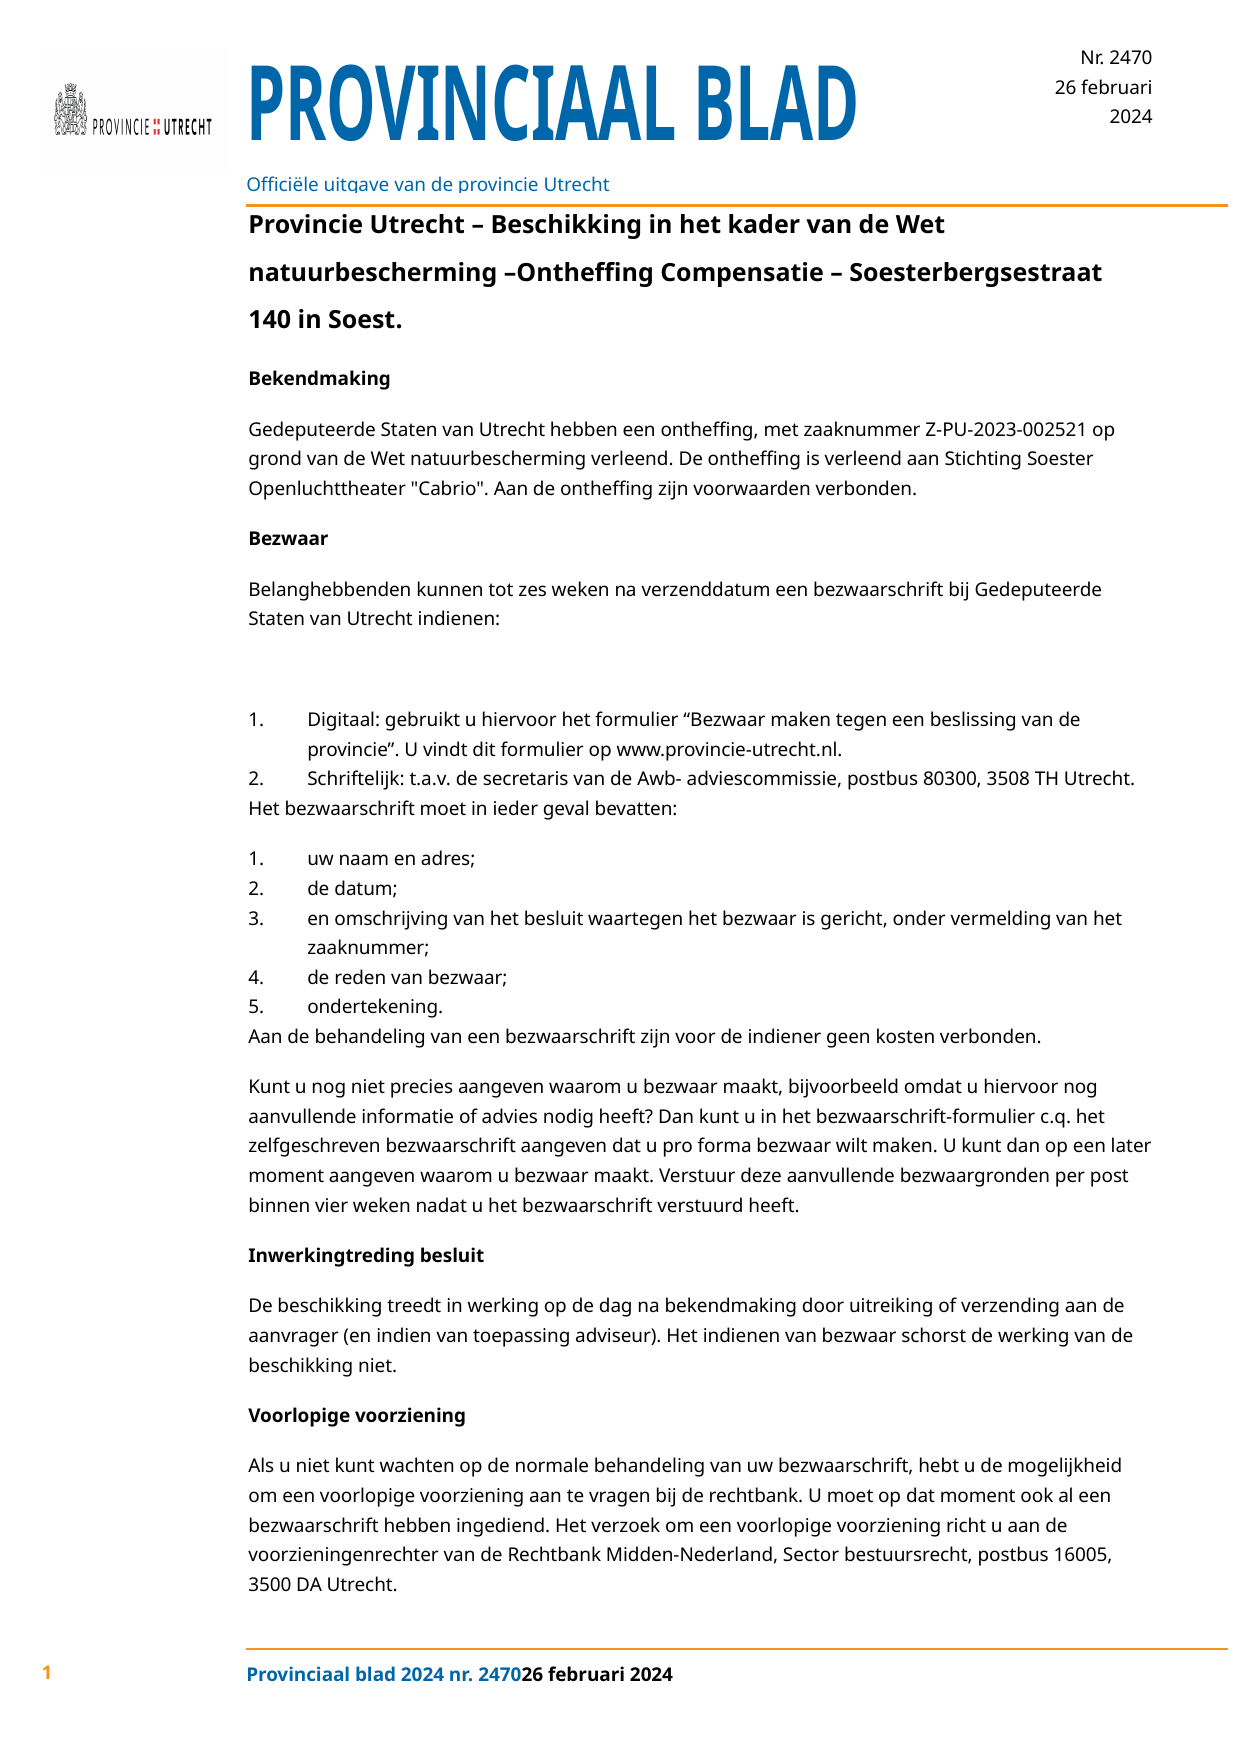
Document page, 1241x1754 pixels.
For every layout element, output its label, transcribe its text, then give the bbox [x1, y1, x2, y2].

text Het bezwaarschrift moet in ieder geval bevatten: [248, 795, 1152, 821]
text Aan de behandeling van een bezwaarschrift zijn voor de indiener geen kosten verbonden. [248, 1023, 1152, 1049]
text Bezwaar [248, 526, 1152, 551]
list de datum; [248, 875, 1152, 901]
list uw naam en adres; [248, 846, 1152, 871]
text Kunt u nog niet precies aangeven waarom u bezwaar maakt, bijvoorbeeld omdat u hiervoor nog aanvullende informatie of advies nodig heeft? Dan kunt u in het bezwaarschrift-formulier c.q. het zelfgeschreven bezwaarschrift aangeven dat u pro forma bezwaar wilt maken. U kunt dan op een later moment aangeven waarom u bezwaar maakt. Verstuur deze aanvullende bezwaargronden per post binnen vier weken nadat u het bezwaarschrift verstuurd heeft. [248, 1073, 1152, 1217]
text Als u niet kunt wachten op de normale behandeling van uw bezwaarschrift, hebt u de mogelijkheid om een voorlopige voorziening aan te vragen bij de rechtbank. U moet op dat moment ook al een bezwaarschrift hebben ingediend. Het verzoek om een voorlopige voorziening richt u aan de voorzieningenrechter van de Rechtbank Midden-Nederland, Sector bestuursrecht, postbus 16005, 3500 DA Utrecht. [248, 1453, 1152, 1597]
list Digitaal: gebruikt u hiervoor het formulier “Bezwaar maken tegen een beslissing van de provincie”. U vindt dit formulier op www.provincie-utrecht.nl. [248, 706, 1152, 762]
picture [41, 47, 231, 172]
list en omschrijving van het besluit waartegen het bezwaar is gericht, onder vermelding van het zaaknummer; [248, 905, 1152, 960]
text De beschikking treedt in werking op de dag na bekendmaking door uitreiking of verzending aan de aanvrager (en indien van toepassing adviseur). Het indienen van bezwaar schorst de werking van de beschikking niet. [248, 1293, 1152, 1377]
text Voorlopige voorziening [248, 1402, 1152, 1428]
list de reden van bezwaar; [248, 964, 1152, 989]
text Belanghebbenden kunnen tot zes weken na verzenddatum een bezwaarschrift bij Gedeputeerde Staten van Utrecht indienen: [248, 576, 1152, 631]
list Schriftelijk: t.a.v. de secretaris van de Awb- adviescommissie, postbus 80300, 3508 TH Utrecht. [248, 766, 1152, 791]
text Provincie Utrecht – Beschikking in het kader van de Wet natuurbescherming –Ontheffing Compensatie – Soesterbergsestraat 140 in Soest. [248, 207, 1152, 336]
text Inwerkingtreding besluit [248, 1242, 1152, 1268]
text Bekendmaking [248, 366, 1152, 391]
text Gedeputeerde Staten van Utrecht hebben een ontheffing, met zaaknummer Z-PU-2023-002521 op grond van de Wet natuurbescherming verleend. De ontheffing is verleend aan Stichting Soester Openluchttheater "Cabrio". Aan de ontheffing zijn voorwaarden verbonden. [248, 416, 1152, 501]
list ondertekening. [248, 993, 1152, 1019]
